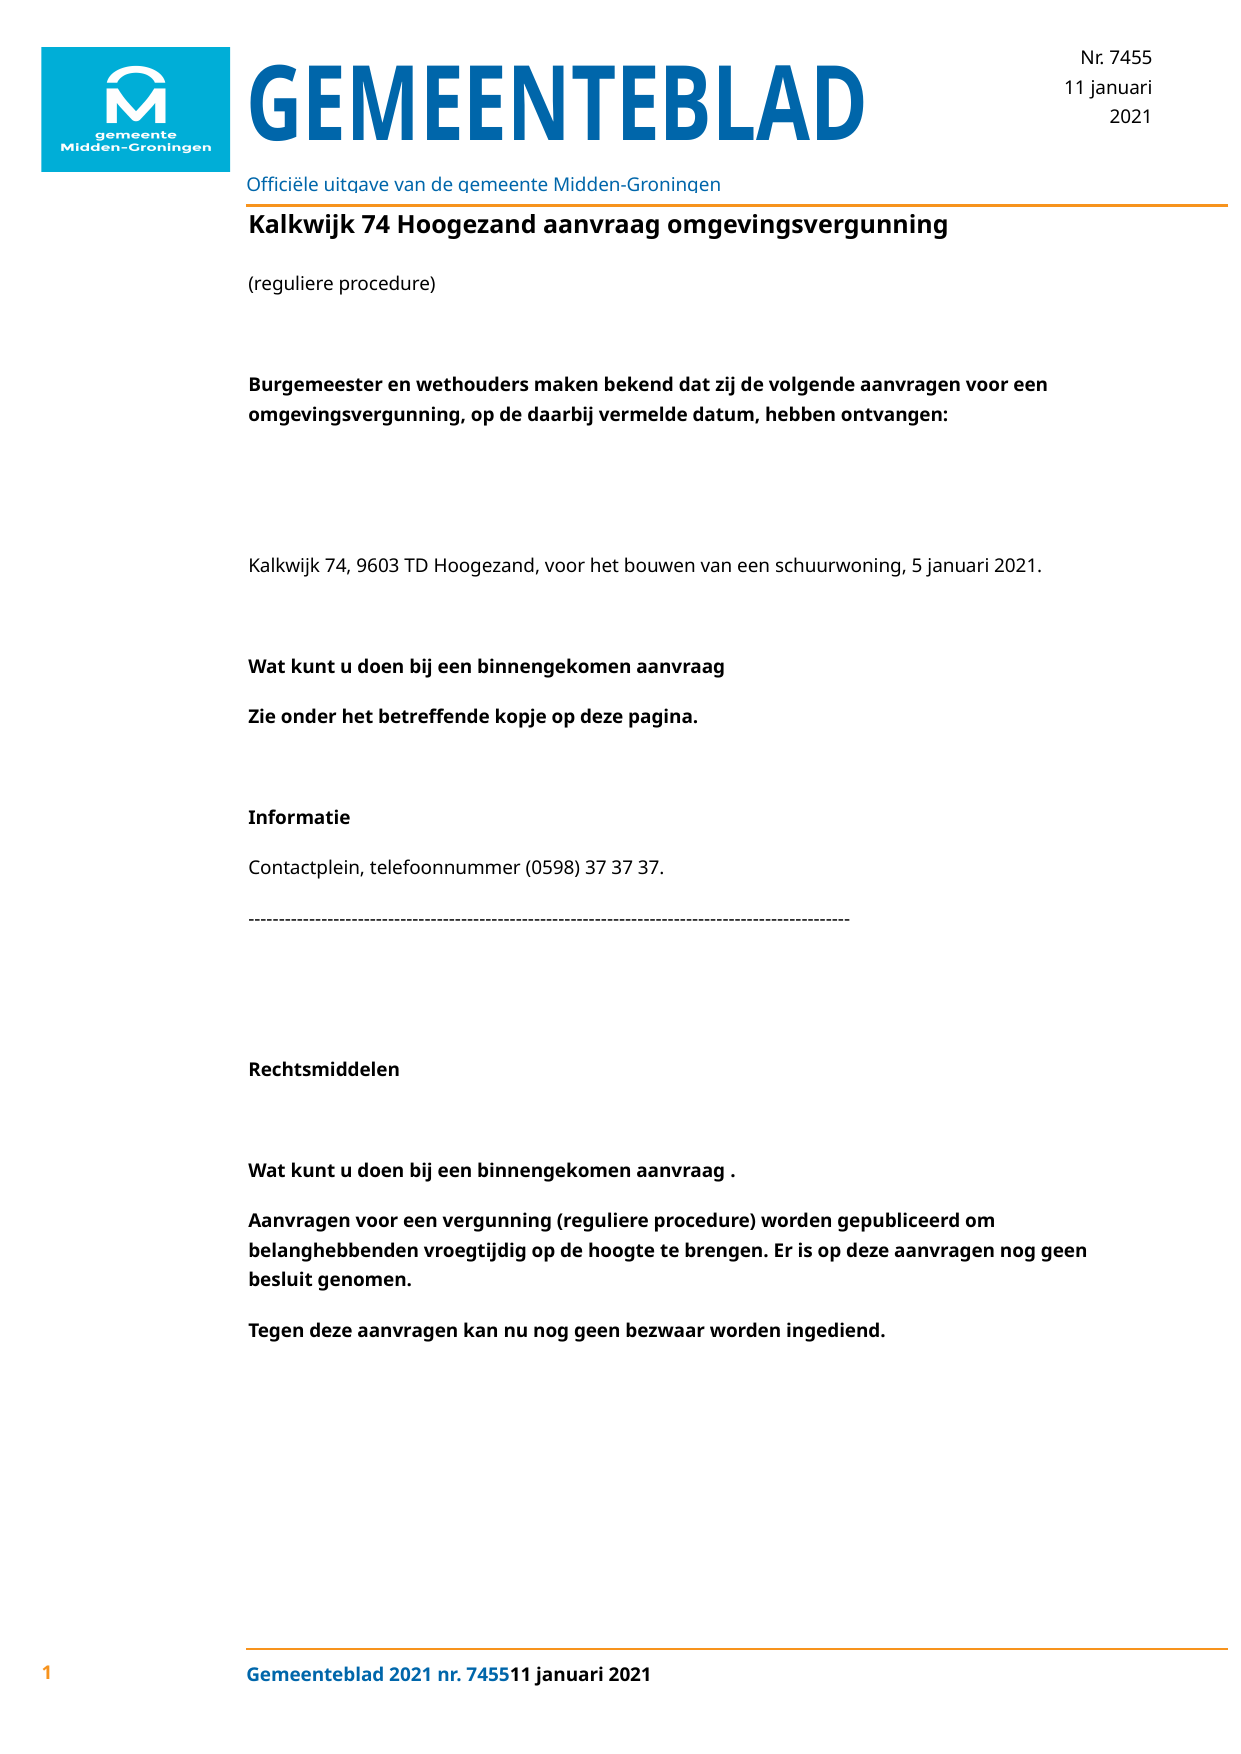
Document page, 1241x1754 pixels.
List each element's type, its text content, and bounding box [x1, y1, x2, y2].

picture [108, 66, 164, 82]
text (reguliere procedure) [248, 270, 1152, 296]
text Kalkwijk 74, 9603 TD Hoogezand, voor het bouwen van een schuurwoning, 5 januari 2021. [248, 552, 1152, 578]
text Zie onder het betreffende kopje op deze pagina. [248, 703, 1152, 729]
text Wat kunt u doen bij een binnengekomen aanvraag [248, 653, 1152, 678]
picture [107, 89, 165, 122]
text Aanvragen voor een vergunning (reguliere procedure) worden gepubliceerd om belanghebbenden vroegtijdig op de hoogte te brengen. Er is op deze aanvragen nog geen besluit genomen. [248, 1207, 1152, 1292]
text Contactplein, telefoonnummer (0598) 37 37 37. [248, 854, 1152, 880]
text Burgemeester en wethouders maken bekend dat zij de volgende aanvragen voor een omgevingsvergunning, op de daarbij vermelde datum, hebben ontvangen: [248, 371, 1152, 426]
text Wat kunt u doen bij een binnengekomen aanvraag . [248, 1157, 1152, 1183]
text Informatie [248, 804, 1152, 830]
picture [184, 146, 190, 153]
text Tegen deze aanvragen kan nu nog geen bezwaar worden ingediend. [248, 1317, 1152, 1343]
text Rechtsmiddelen [248, 1056, 1152, 1082]
text --------------------------------------------------------------------------------------------------- [248, 905, 1152, 931]
text Kalkwijk 74 Hoogezand aanvraag omgevingsvergunning [248, 207, 1152, 241]
